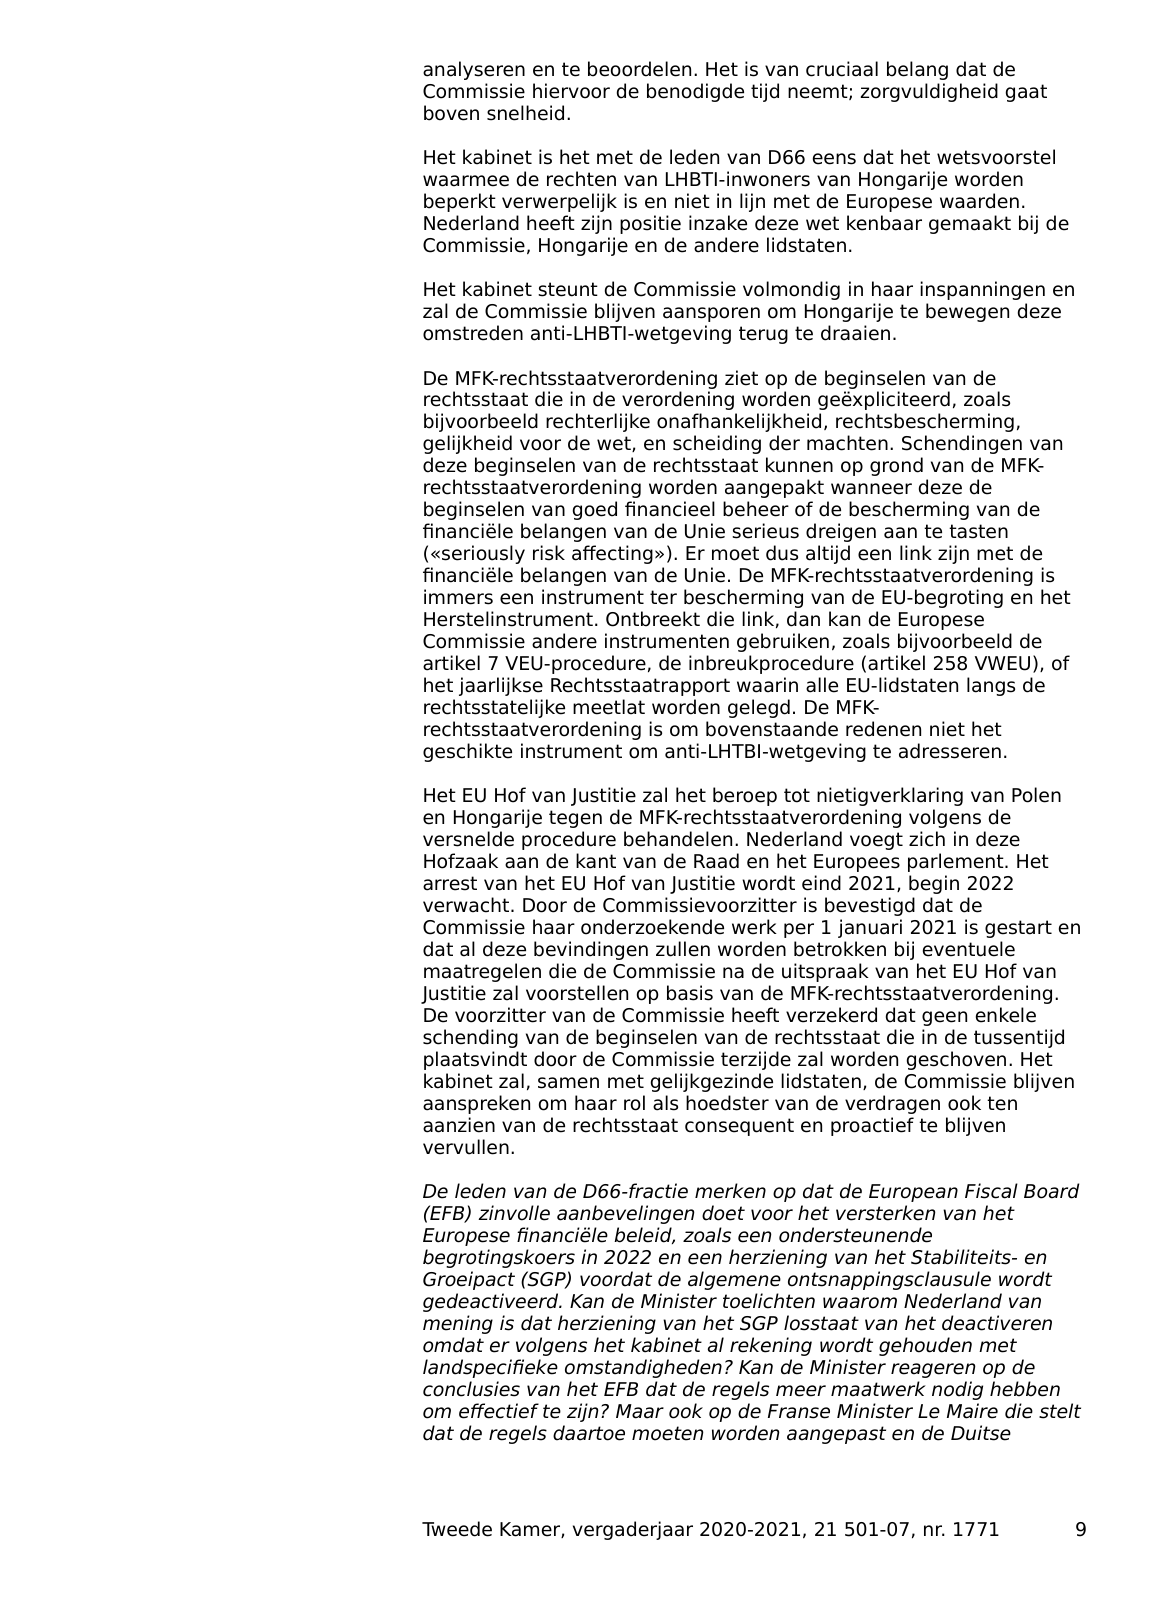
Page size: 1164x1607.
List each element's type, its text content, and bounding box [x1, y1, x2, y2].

text De leden van de D66-fractie merken op dat de European Fiscal Board (EFB) zinvolle aanbevelingen doet voor het versterken van het Europese financiële beleid, zoals een ondersteunende begrotingskoers in 2022 en een herziening van het Stabiliteits- en Groeipact (SGP) voordat de algemene ontsnappingsclausule wordt gedeactiveerd. Kan de Minister toelichten waarom Nederland van mening is dat herziening van het SGP losstaat van het deactiveren omdat er volgens het kabinet al rekening wordt gehouden met landspecifieke omstandigheden? Kan de Minister reageren op de conclusies van het EFB dat de regels meer maatwerk nodig hebben om effectief te zijn? Maar ook op de Franse Minister Le Maire die stelt dat de regels daartoe moeten worden aangepast en de Duitse [422, 1181, 1087, 1445]
text Het kabinet is het met de leden van D66 eens dat het wetsvoorstel waarmee de rechten van LHBTI-inwoners van Hongarije worden beperkt verwerpelijk is en niet in lijn met de Europese waarden. Nederland heeft zijn positie inzake deze wet kenbaar gemaakt bij de Commissie, Hongarije en de andere lidstaten. [422, 147, 1087, 257]
text Het EU Hof van Justitie zal het beroep tot nietigverklaring van Polen en Hongarije tegen de MFK-rechtsstaatverordening volgens de versnelde procedure behandelen. Nederland voegt zich in deze Hofzaak aan de kant van de Raad en het Europees parlement. Het arrest van het EU Hof van Justitie wordt eind 2021, begin 2022 verwacht. Door de Commissievoorzitter is bevestigd dat de Commissie haar onderzoekende werk per 1 januari 2021 is gestart en dat al deze bevindingen zullen worden betrokken bij eventuele maatregelen die de Commissie na de uitspraak van het EU Hof van Justitie zal voorstellen op basis van de MFK-rechtsstaatverordening. De voorzitter van de Commissie heeft verzekerd dat geen enkele schending van de beginselen van de rechtsstaat die in de tussentijd plaatsvindt door de Commissie terzijde zal worden geschoven. Het kabinet zal, samen met gelijkgezinde lidstaten, de Commissie blijven aanspreken om haar rol als hoedster van de verdragen ook ten aanzien van de rechtsstaat consequent en proactief te blijven vervullen. [422, 785, 1087, 1159]
text Het kabinet steunt de Commissie volmondig in haar inspanningen en zal de Commissie blijven aansporen om Hongarije te bewegen deze omstreden anti-LHBTI-wetgeving terug te draaien. [422, 279, 1087, 345]
text De MFK-rechtsstaatverordening ziet op de beginselen van de rechtsstaat die in de verordening worden geëxpliciteerd, zoals bijvoorbeeld rechterlijke onafhankelijkheid, rechtsbescherming, gelijkheid voor de wet, en scheiding der machten. Schendingen van deze beginselen van de rechtsstaat kunnen op grond van de MFK-rechtsstaatverordening worden aangepakt wanneer deze de beginselen van goed financieel beheer of de bescherming van de financiële belangen van de Unie serieus dreigen aan te tasten («seriously risk affecting»). Er moet dus altijd een link zijn met de financiële belangen van de Unie. De MFK-rechtsstaatverordening is immers een instrument ter bescherming van de EU-begroting en het Herstelinstrument. Ontbreekt die link, dan kan de Europese Commissie andere instrumenten gebruiken, zoals bijvoorbeeld de artikel 7 VEU-procedure, de inbreukprocedure (artikel 258 VWEU), of het jaarlijkse Rechtsstaatrapport waarin alle EU-lidstaten langs de rechtsstatelijke meetlat worden gelegd. De MFK-rechtsstaatverordening is om bovenstaande redenen niet het geschikte instrument om anti-LHTBI-wetgeving te adresseren. [422, 367, 1087, 763]
text analyseren en te beoordelen. Het is van cruciaal belang dat de Commissie hiervoor de benodigde tijd neemt; zorgvuldigheid gaat boven snelheid. [422, 59, 1087, 125]
